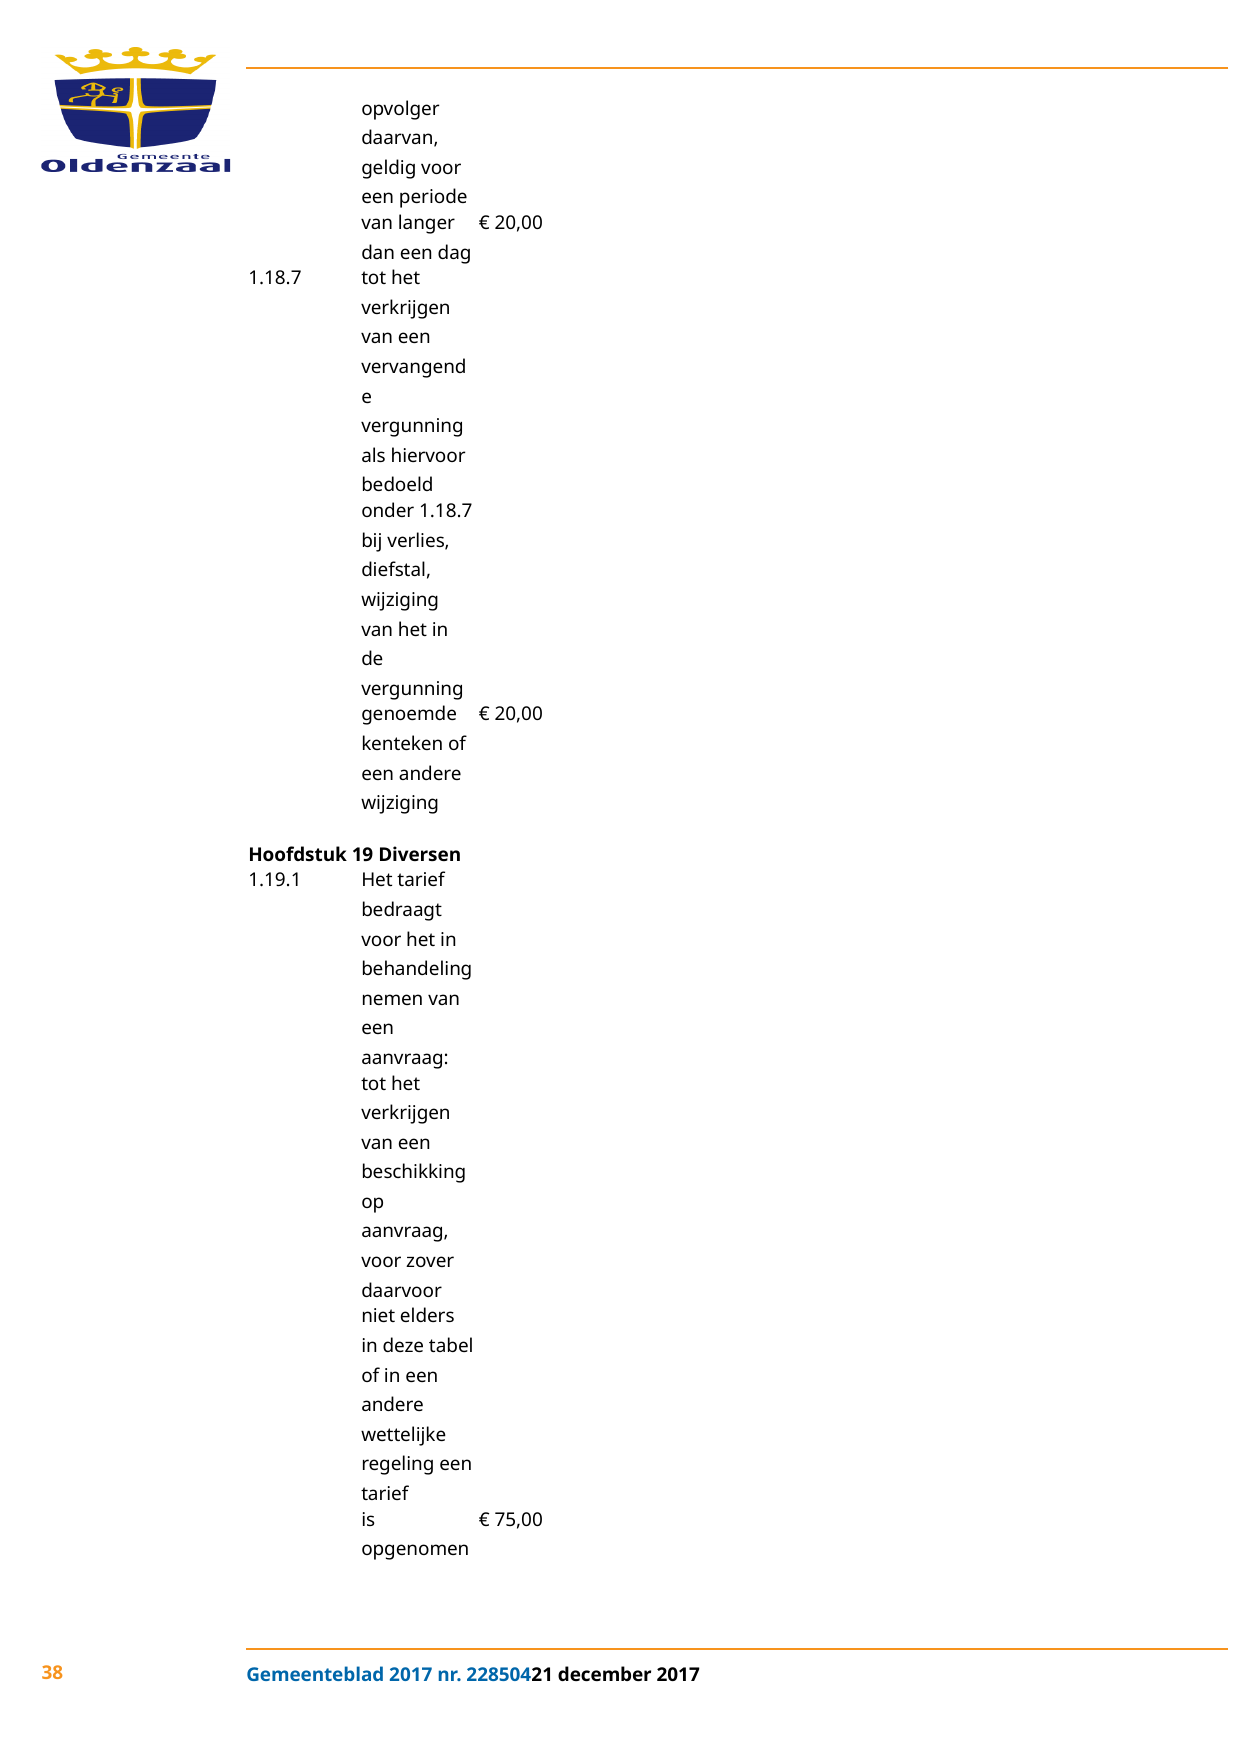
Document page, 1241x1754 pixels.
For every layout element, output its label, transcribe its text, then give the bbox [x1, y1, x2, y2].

table_cell [474, 1561, 587, 1587]
table_cell [248, 498, 361, 701]
table_cell niet elders in deze tabel of in een andere wettelijke regeling een tarief [361, 1303, 474, 1506]
table_cell [474, 1303, 587, 1506]
table_cell [474, 95, 587, 209]
table_cell [587, 95, 700, 209]
table_cell [587, 1561, 700, 1587]
table_cell € 75,00 [474, 1506, 587, 1561]
table_cell [474, 867, 587, 1070]
picture [41, 47, 231, 172]
table_cell is opgenomen [361, 1506, 474, 1561]
table_cell € 20,00 [474, 701, 587, 815]
table_cell [474, 841, 587, 867]
table_cell [587, 1506, 700, 1561]
table_cell [248, 815, 361, 841]
table_cell [248, 701, 361, 815]
table_cell tot het verkrijgen van een beschikking op aanvraag, voor zover daarvoor [361, 1070, 474, 1303]
table_cell [587, 1070, 700, 1303]
table_cell [587, 498, 700, 701]
table_cell tot het verkrijgen van een vervangende vergunning als hiervoor bedoeld [361, 265, 474, 497]
table_cell [587, 815, 700, 841]
table_cell [474, 1070, 587, 1303]
table_cell 1.18.7 [248, 265, 361, 497]
table_cell van langer dan een dag [361, 209, 474, 264]
table_cell [248, 1506, 361, 1561]
table_cell [248, 95, 361, 209]
table_cell [587, 1303, 700, 1506]
table_cell Het tarief bedraagt voor het in behandeling nemen van een aanvraag: [361, 867, 474, 1070]
table_cell [474, 498, 587, 701]
table_cell [248, 1561, 361, 1587]
table_cell onder 1.18.7 bij verlies, diefstal, wijziging van het in de vergunning [361, 498, 474, 701]
table_cell 1.19.1 [248, 867, 361, 1070]
table_cell € 20,00 [474, 209, 587, 264]
table_cell [361, 815, 474, 841]
table_cell [474, 265, 587, 497]
table_cell genoemde kenteken of een andere wijziging [361, 701, 474, 815]
table_cell [248, 209, 361, 264]
table_cell [361, 1561, 474, 1587]
table_cell [248, 1303, 361, 1506]
table_cell [587, 867, 700, 1070]
table_cell opvolger daarvan, geldig voor een periode [361, 95, 474, 209]
table_cell [248, 1070, 361, 1303]
table_cell Hoofdstuk 19 Diversen [248, 841, 474, 867]
table_cell [587, 265, 700, 497]
table_cell [474, 815, 587, 841]
table_cell [587, 701, 700, 815]
table_cell [587, 209, 700, 264]
